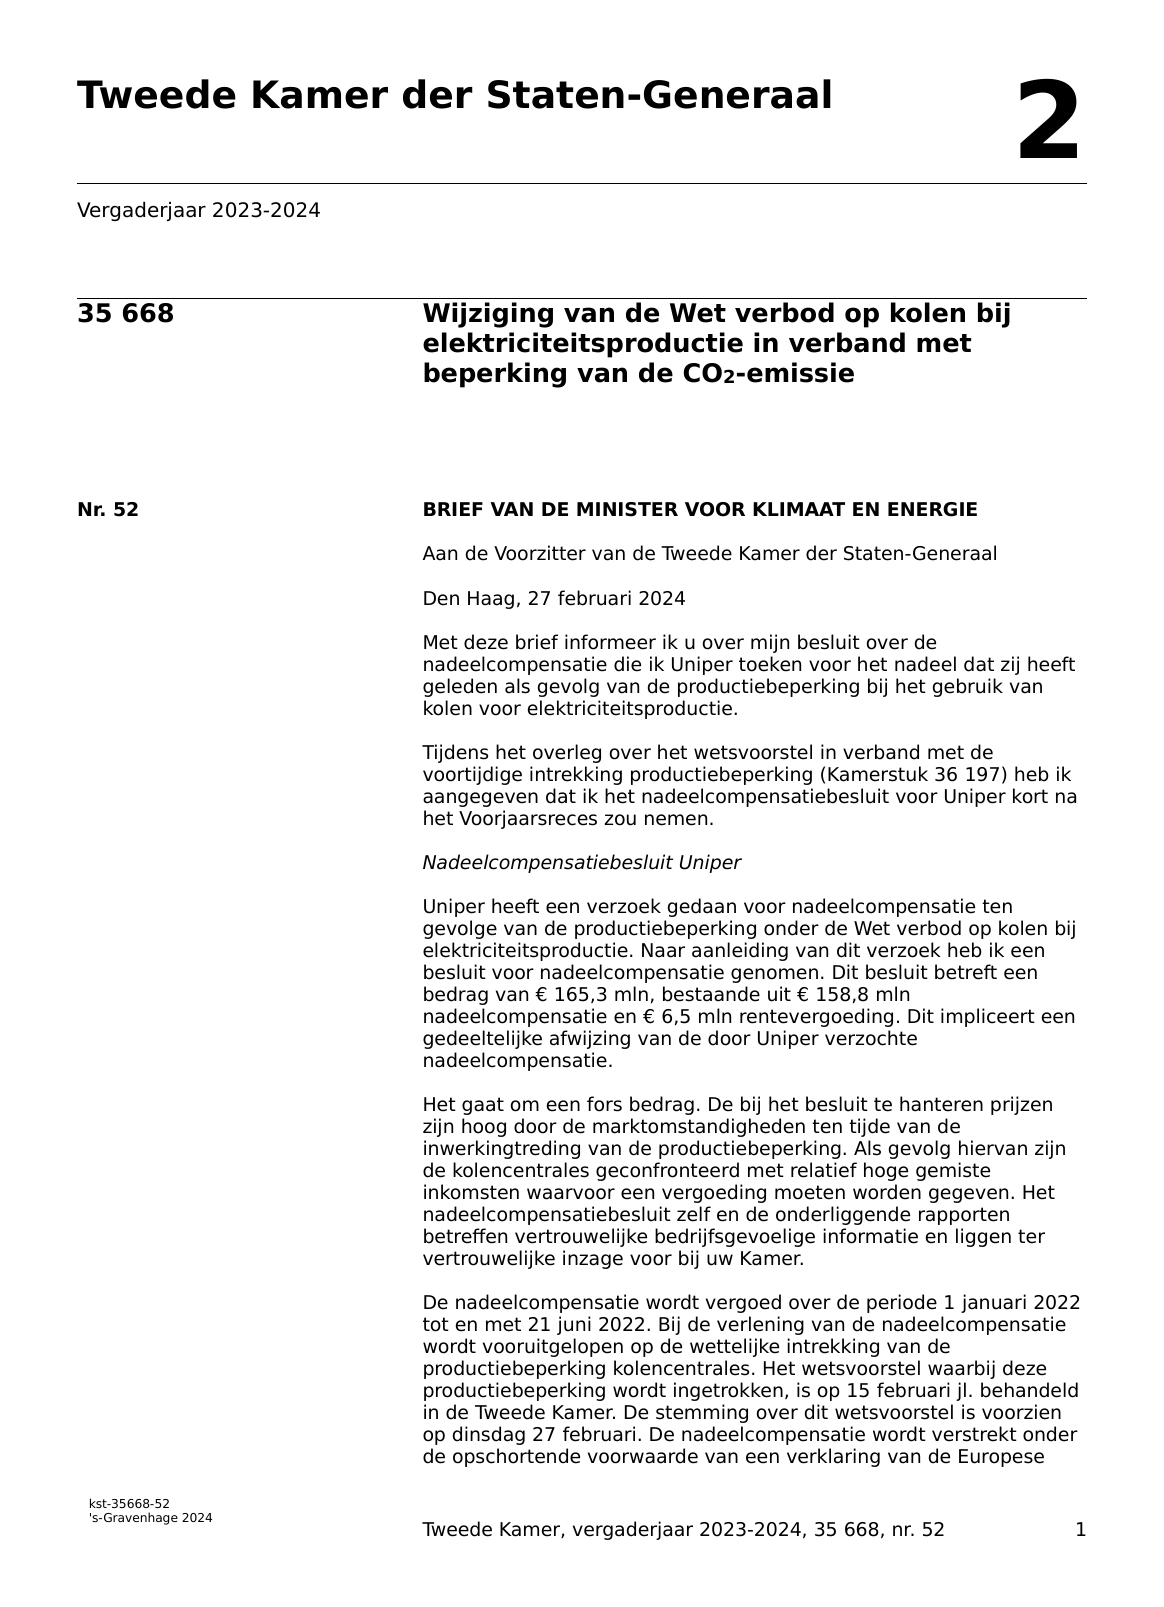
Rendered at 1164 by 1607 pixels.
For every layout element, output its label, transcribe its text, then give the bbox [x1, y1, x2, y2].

subtitle 35 668 Wijziging van de Wet verbod op kolen bij elektriciteitsproductie in verband met beperking van de CO2-emissie [77, 299, 1087, 388]
text 's-Gravenhage 2024 [88, 1511, 323, 1525]
text Het gaat om een fors bedrag. De bij het besluit te hanteren prijzen zijn hoog door de marktomstandigheden ten tijde van de inwerkingtreding van de productiebeperking. Als gevolg hiervan zijn de kolencentrales geconfronteerd met relatief hoge gemiste inkomsten waarvoor een vergoeding moeten worden gegeven. Het nadeelcompensatiebesluit zelf en de onderliggende rapporten betreffen vertrouwelijke bedrijfsgevoelige informatie en liggen ter vertrouwelijke inzage voor bij uw Kamer. [422, 1094, 1087, 1270]
text Uniper heeft een verzoek gedaan voor nadeelcompensatie ten gevolge van de productiebeperking onder de Wet verbod op kolen bij elektriciteitsproductie. Naar aanleiding van dit verzoek heb ik een besluit voor nadeelcompensatie genomen. Dit besluit betreft een bedrag van € 165,3 mln, bestaande uit € 158,8 mln nadeelcompensatie en € 6,5 mln rentevergoeding. Dit impliceert een gedeeltelijke afwijzing van de door Uniper verzochte nadeelcompensatie. [422, 896, 1087, 1072]
text kst-35668-52 [88, 1497, 323, 1511]
text De nadeelcompensatie wordt vergoed over de periode 1 januari 2022 tot en met 21 juni 2022. Bij de verlening van de nadeelcompensatie wordt vooruitgelopen op de wettelijke intrekking van de productiebeperking kolencentrales. Het wetsvoorstel waarbij deze productiebeperking wordt ingetrokken, is op 15 februari jl. behandeld in de Tweede Kamer. De stemming over dit wetsvoorstel is voorzien op dinsdag 27 februari. De nadeelcompensatie wordt verstrekt onder de opschortende voorwaarde van een verklaring van de Europese [422, 1292, 1087, 1468]
text Aan de Voorzitter van de Tweede Kamer der Staten-Generaal [422, 543, 1087, 565]
subtitle Nr. 52 BRIEF VAN DE MINISTER VOOR KLIMAAT EN ENERGIE [77, 499, 1087, 521]
table_header Tweede Kamer der Staten-Generaal [77, 59, 886, 183]
text Den Haag, 27 februari 2024 [422, 587, 1087, 609]
text Tijdens het overleg over het wetsvoorstel in verband met de voortijdige intrekking productiebeperking (Kamerstuk 36 197) heb ik aangegeven dat ik het nadeelcompensatiebesluit voor Uniper kort na het Voorjaarsreces zou nemen. [422, 742, 1087, 829]
table_header 2 [886, 59, 1087, 183]
text Met deze brief informeer ik u over mijn besluit over de nadeelcompensatie die ik Uniper toeken voor het nadeel dat zij heeft geleden als gevolg van de productiebeperking bij het gebruik van kolen voor elektriciteitsproductie. [422, 632, 1087, 719]
table_cell Vergaderjaar 2023-2024 [77, 184, 1087, 298]
subtitle Nadeelcompensatiebesluit Uniper [422, 852, 1087, 874]
